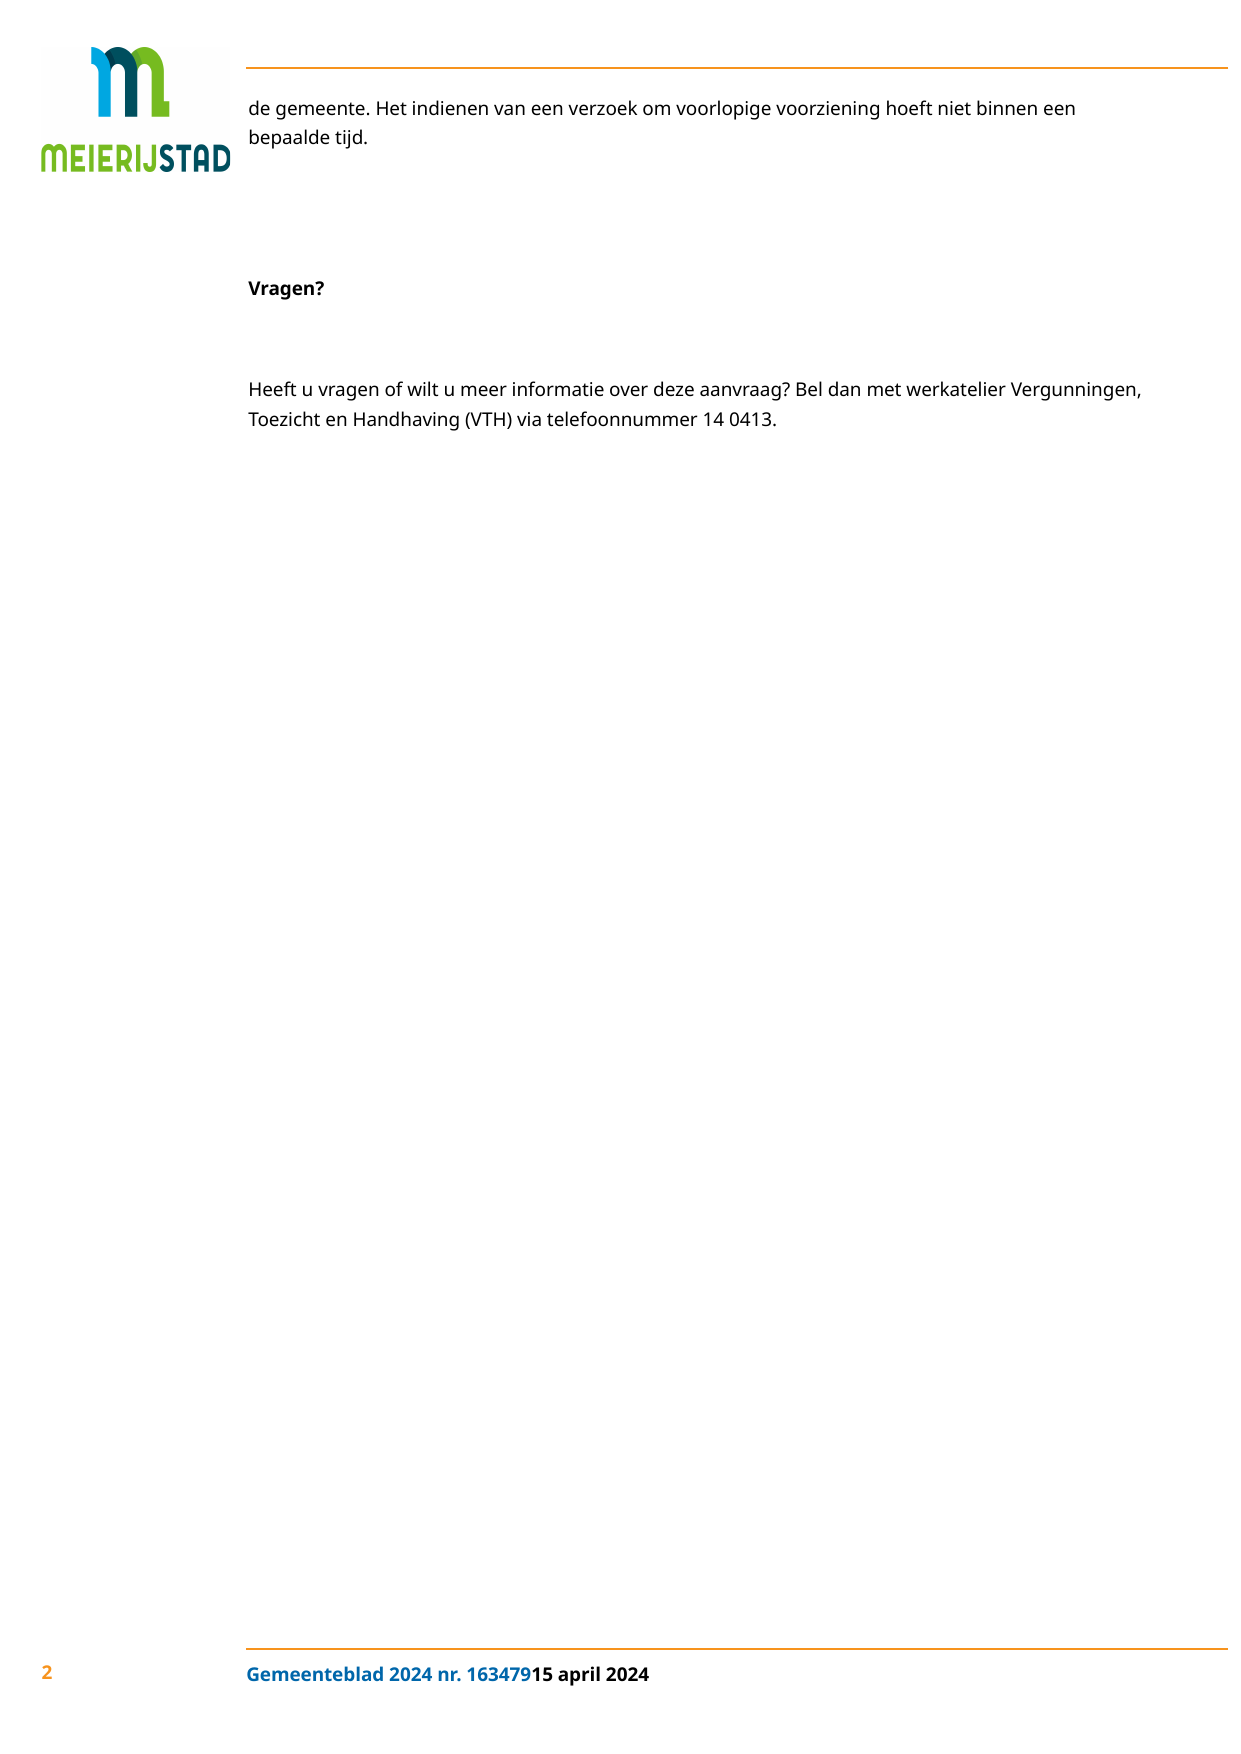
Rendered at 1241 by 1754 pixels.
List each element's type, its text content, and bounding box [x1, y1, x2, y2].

picture [41, 47, 231, 172]
text de gemeente. Het indienen van een verzoek om voorlopige voorziening hoeft niet binnen een bepaalde tijd. [248, 95, 1152, 150]
text Vragen? [248, 276, 1152, 301]
text Heeft u vragen of wilt u meer informatie over deze aanvraag? Bel dan met werkatelier Vergunningen, Toezicht en Handhaving (VTH) via telefoonnummer 14 0413. [248, 376, 1152, 432]
